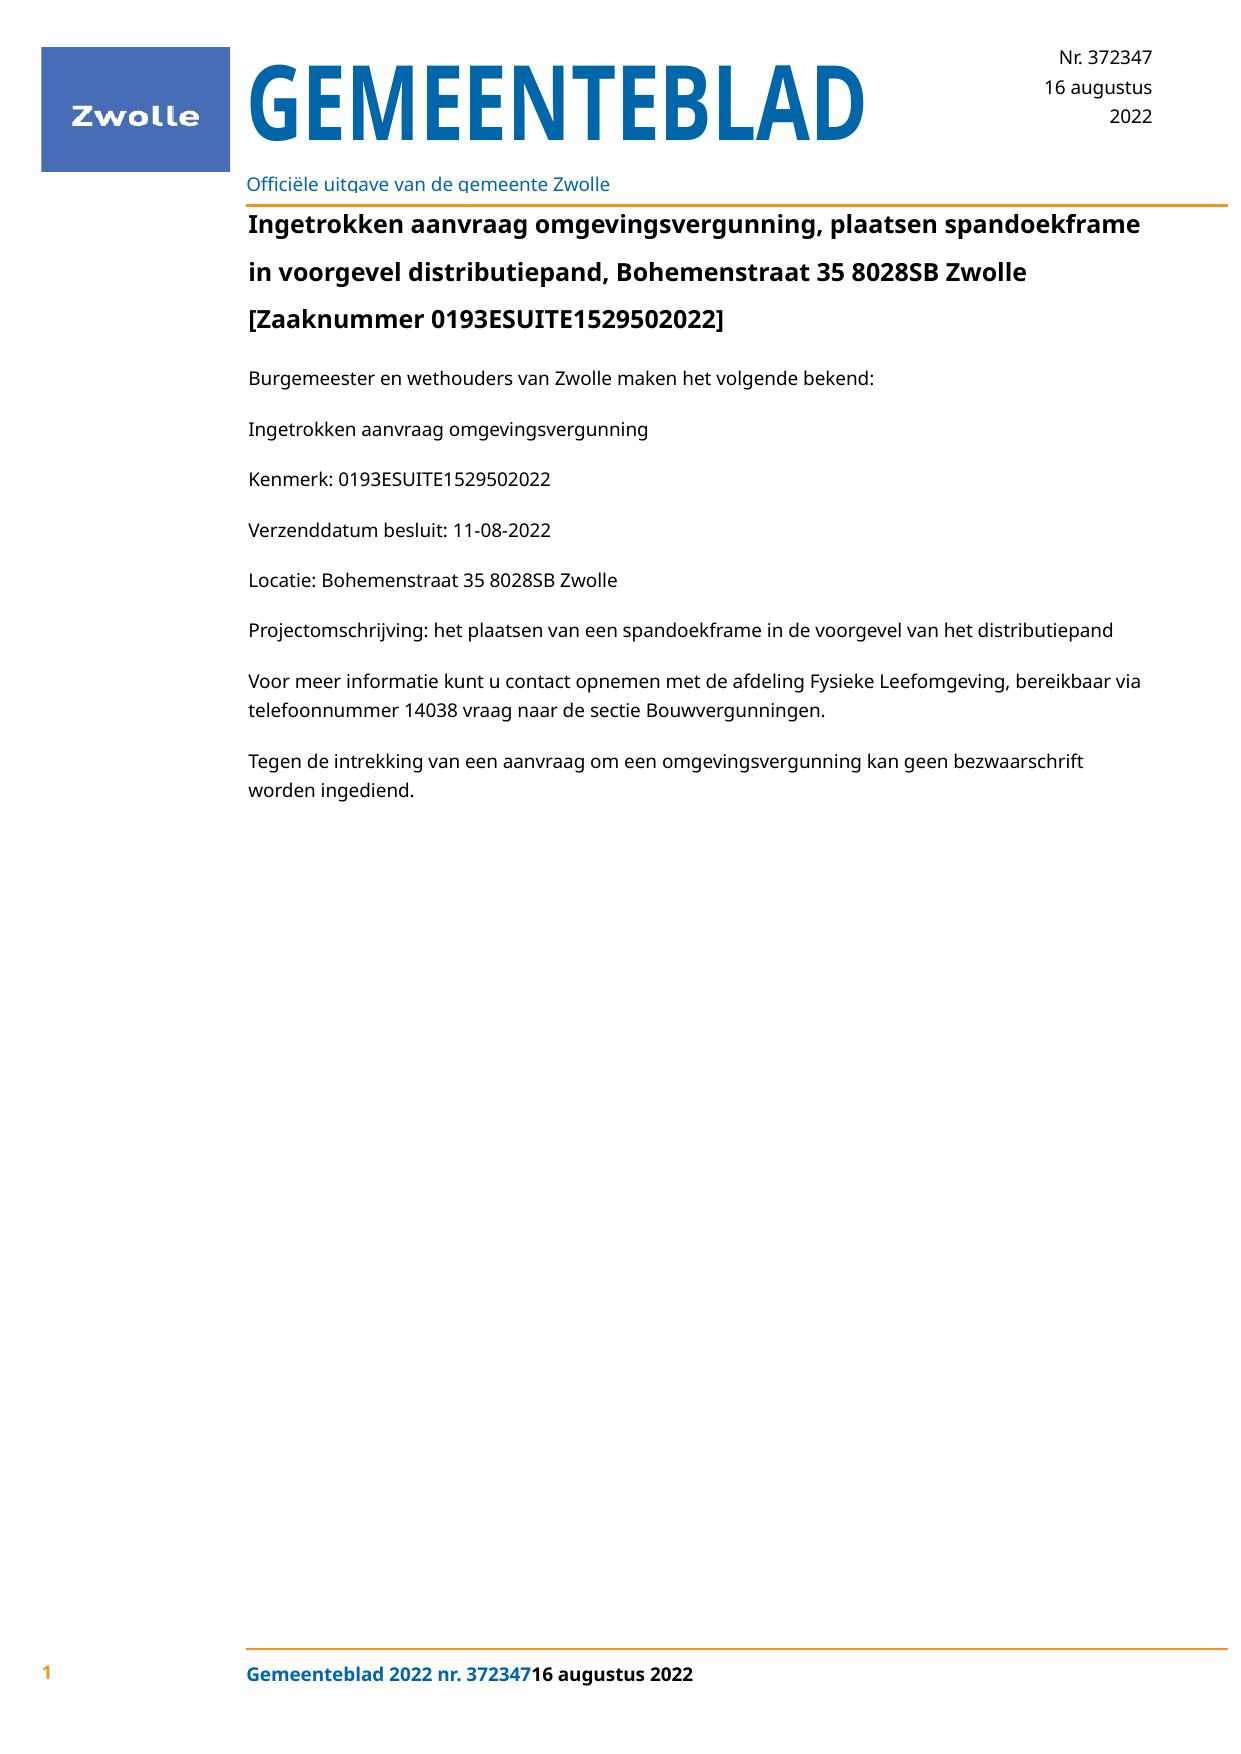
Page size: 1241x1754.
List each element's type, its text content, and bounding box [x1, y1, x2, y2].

text Verzenddatum besluit: 11-08-2022 [248, 517, 1152, 542]
text Tegen de intrekking van een aanvraag om een omgevingsvergunning kan geen bezwaarschrift worden ingediend. [248, 748, 1152, 803]
text Burgemeester en wethouders van Zwolle maken het volgende bekend: [248, 366, 1152, 391]
text Ingetrokken aanvraag omgevingsvergunning [248, 416, 1152, 442]
text Ingetrokken aanvraag omgevingsvergunning, plaatsen spandoekframe in voorgevel distributiepand, Bohemenstraat 35 8028SB Zwolle [Zaaknummer 0193ESUITE1529502022] [248, 207, 1152, 336]
picture [41, 47, 231, 172]
text Voor meer informatie kunt u contact opnemen met de afdeling Fysieke Leefomgeving, bereikbaar via telefoonnummer 14038 vraag naar de sectie Bouwvergunningen. [248, 668, 1152, 723]
text Projectomschrijving: het plaatsen van een spandoekframe in de voorgevel van het distributiepand [248, 618, 1152, 643]
text Kenmerk: 0193ESUITE1529502022 [248, 466, 1152, 492]
text Locatie: Bohemenstraat 35 8028SB Zwolle [248, 567, 1152, 593]
